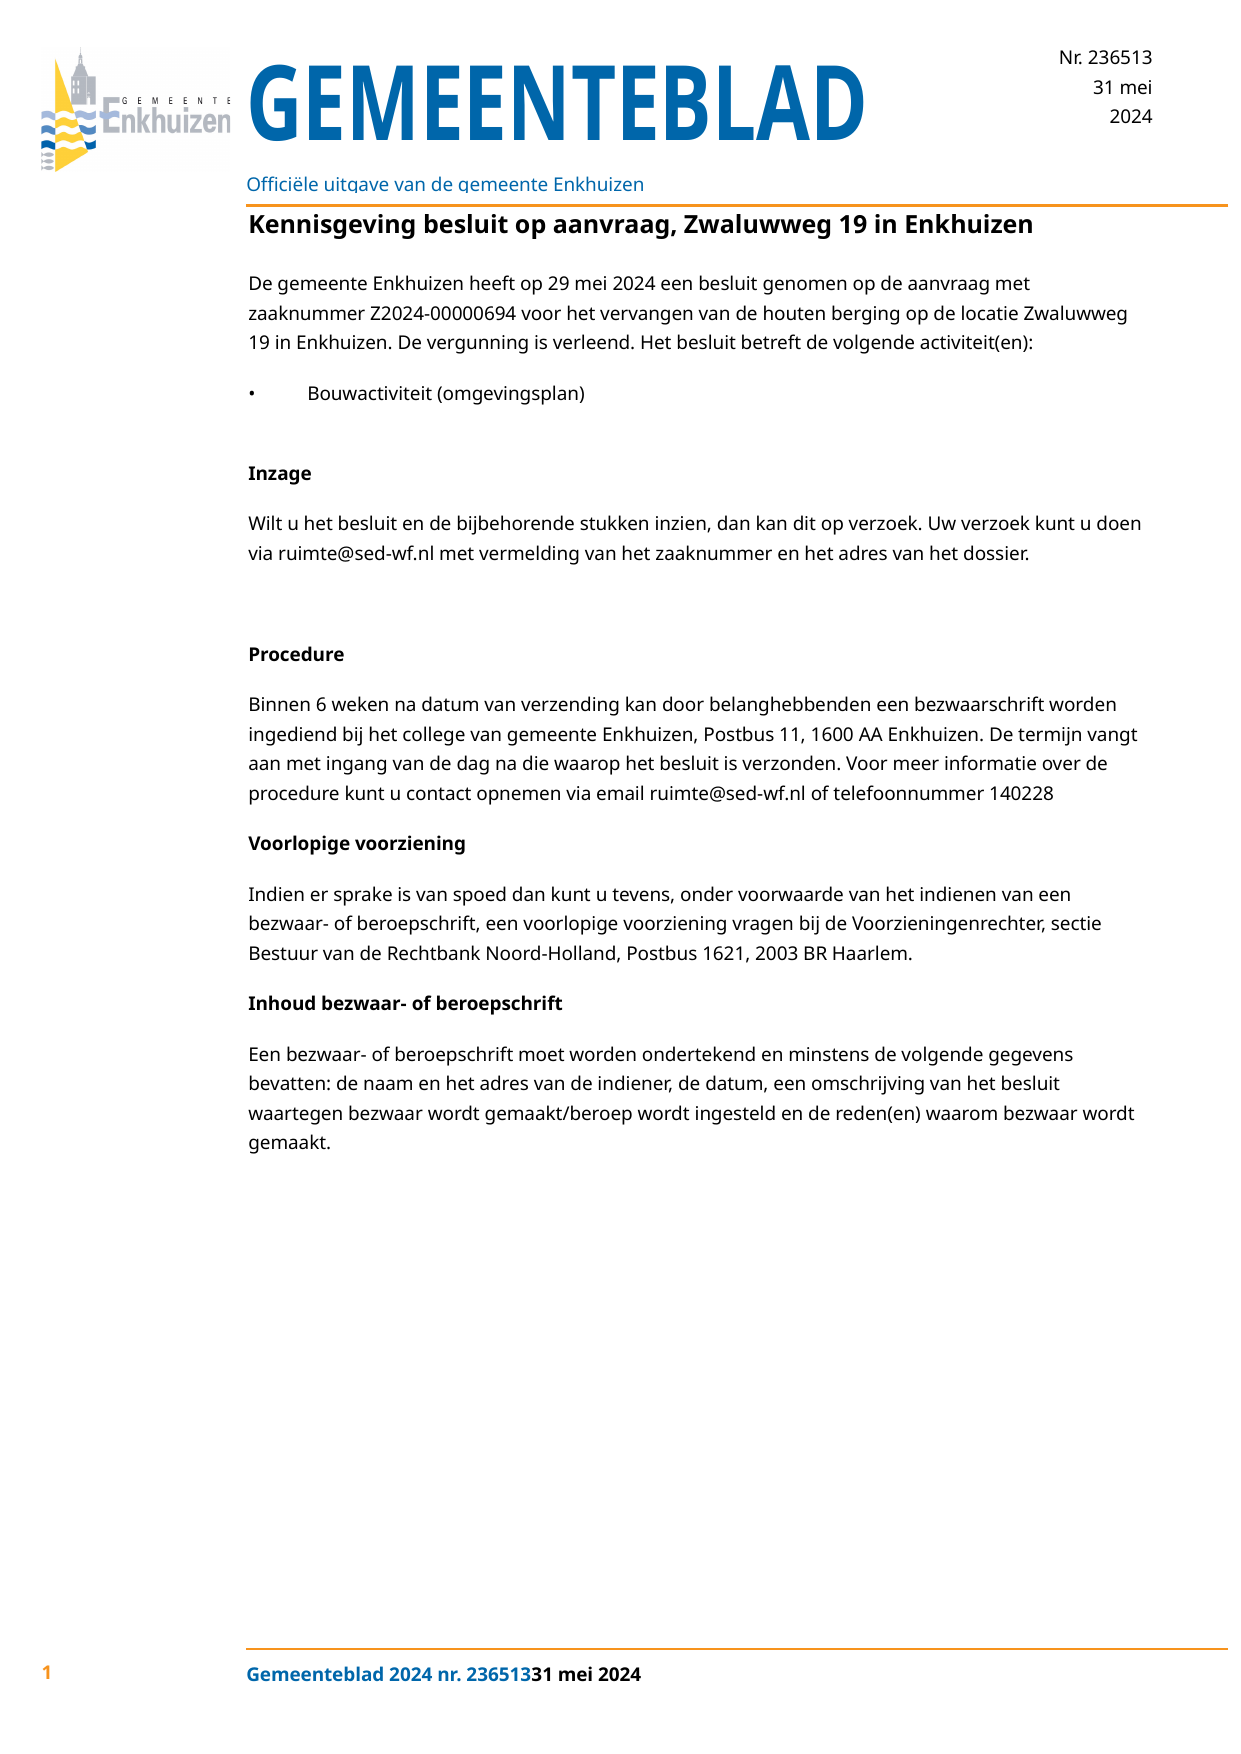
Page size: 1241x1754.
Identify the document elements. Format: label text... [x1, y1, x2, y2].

text Een bezwaar- of beroepschrift moet worden ondertekend en minstens de volgende gegevens bevatten: de naam en het adres van de indiener, de datum, een omschrijving van het besluit waartegen bezwaar wordt gemaakt/beroep wordt ingesteld en de reden(en) waarom bezwaar wordt gemaakt. [248, 1041, 1152, 1155]
text Kennisgeving besluit op aanvraag, Zwaluwweg 19 in Enkhuizen [248, 207, 1152, 241]
text Voorlopige voorziening [248, 830, 1152, 856]
text Wilt u het besluit en de bijbehorende stukken inzien, dan kan dit op verzoek. Uw verzoek kunt u doen via ruimte@sed-wf.nl met vermelding van het zaaknummer en het adres van het dossier. [248, 510, 1152, 566]
text Binnen 6 weken na datum van verzending kan door belanghebbenden een bezwaarschrift worden ingediend bij het college van gemeente Enkhuizen, Postbus 11, 1600 AA Enkhuizen. De termijn vangt aan met ingang van de dag na die waarop het besluit is verzonden. Voor meer informatie over de procedure kunt u contact opnemen via email ruimte@sed-wf.nl of telefoonnummer 140228 [248, 691, 1152, 806]
text Indien er sprake is van spoed dan kunt u tevens, onder voorwaarde van het indienen van een bezwaar- of beroepschrift, een voorlopige voorziening vragen bij de Voorzieningenrechter, sectie Bestuur van de Rechtbank Noord-Holland, Postbus 1621, 2003 BR Haarlem. [248, 881, 1152, 966]
text Inhoud bezwaar- of beroepschrift [248, 990, 1152, 1016]
text De gemeente Enkhuizen heeft op 29 mei 2024 een besluit genomen op de aanvraag met zaaknummer Z2024-00000694 voor het vervangen van de houten berging op de locatie Zwaluwweg 19 in Enkhuizen. De vergunning is verleend. Het besluit betreft de volgende activiteit(en): [248, 270, 1152, 355]
text Inzage [248, 460, 1152, 486]
list Bouwactiviteit (omgevingsplan) [248, 380, 1152, 406]
text Procedure [248, 641, 1152, 666]
picture [41, 47, 231, 172]
